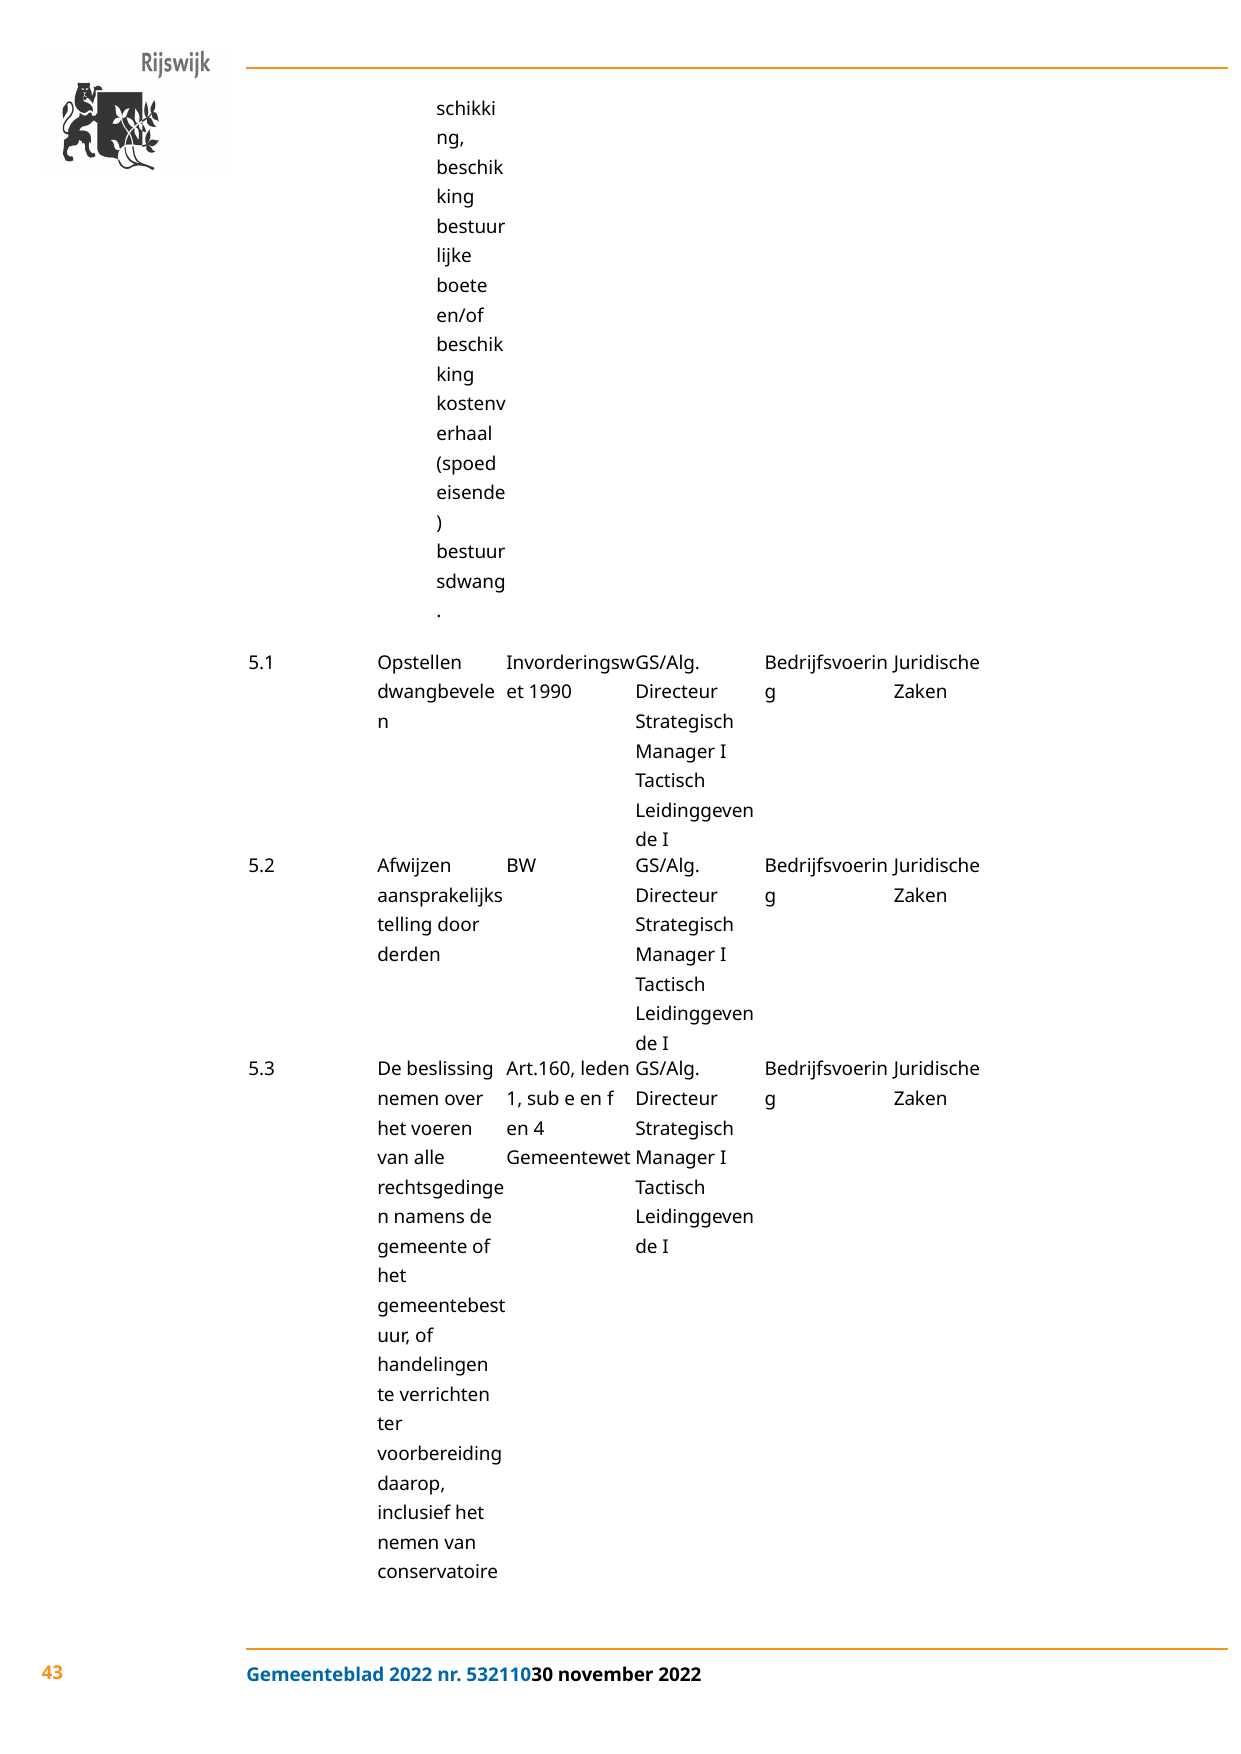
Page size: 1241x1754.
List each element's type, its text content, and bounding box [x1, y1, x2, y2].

table_cell De beslissing nemen over het voeren van alle rechtsgedingen namens de gemeente of het gemeentebestuur, of handelingen te verrichten ter voorbereiding daarop, inclusief het nemen van conservatoire [377, 1056, 506, 1584]
table_cell 5.1 [248, 649, 377, 852]
table_cell schikking, beschikking bestuurlijke boete en/of beschikking kostenverhaal (spoedeisende) bestuursdwang. [377, 95, 506, 623]
table_cell Juridische Zaken [894, 853, 1022, 1056]
table_cell [764, 95, 893, 623]
table_cell [635, 95, 764, 623]
table_cell GS/Alg. Directeur Strategisch Manager I Tactisch Leidinggevende I [635, 853, 764, 1056]
table_cell [248, 624, 377, 649]
table_cell [506, 95, 635, 623]
table_cell Bedrijfsvoering [764, 1056, 893, 1584]
table_cell 5.2 [248, 853, 377, 1056]
table_cell Juridische Zaken [894, 1056, 1022, 1584]
table_cell Invorderingswet 1990 [506, 649, 635, 852]
table_cell [635, 624, 764, 649]
table_cell [1023, 1056, 1152, 1584]
table_cell Juridische Zaken [894, 649, 1022, 852]
table_cell [894, 95, 1022, 623]
picture [41, 47, 231, 172]
table_cell Art.160, leden 1, sub e en f en 4 Gemeentewet [506, 1056, 635, 1584]
table_cell Bedrijfsvoering [764, 649, 893, 852]
table_cell Afwijzen aansprakelijkstelling door derden [377, 853, 506, 1056]
table_cell [1023, 95, 1152, 623]
table_cell [377, 624, 506, 649]
table_cell [506, 624, 635, 649]
table_cell [894, 624, 1022, 649]
table_cell BW [506, 853, 635, 1056]
table_cell [1023, 853, 1152, 1056]
table_cell GS/Alg. Directeur Strategisch Manager I Tactisch Leidinggevende I [635, 649, 764, 852]
table_cell [248, 95, 377, 623]
table_cell Opstellen dwangbevelen [377, 649, 506, 852]
table_cell GS/Alg. Directeur Strategisch Manager I Tactisch Leidinggevende I [635, 1056, 764, 1584]
table_cell [1023, 649, 1152, 852]
table_cell [764, 624, 893, 649]
table_cell 5.3 [248, 1056, 377, 1584]
table_cell Bedrijfsvoering [764, 853, 893, 1056]
table_cell [1023, 624, 1152, 649]
